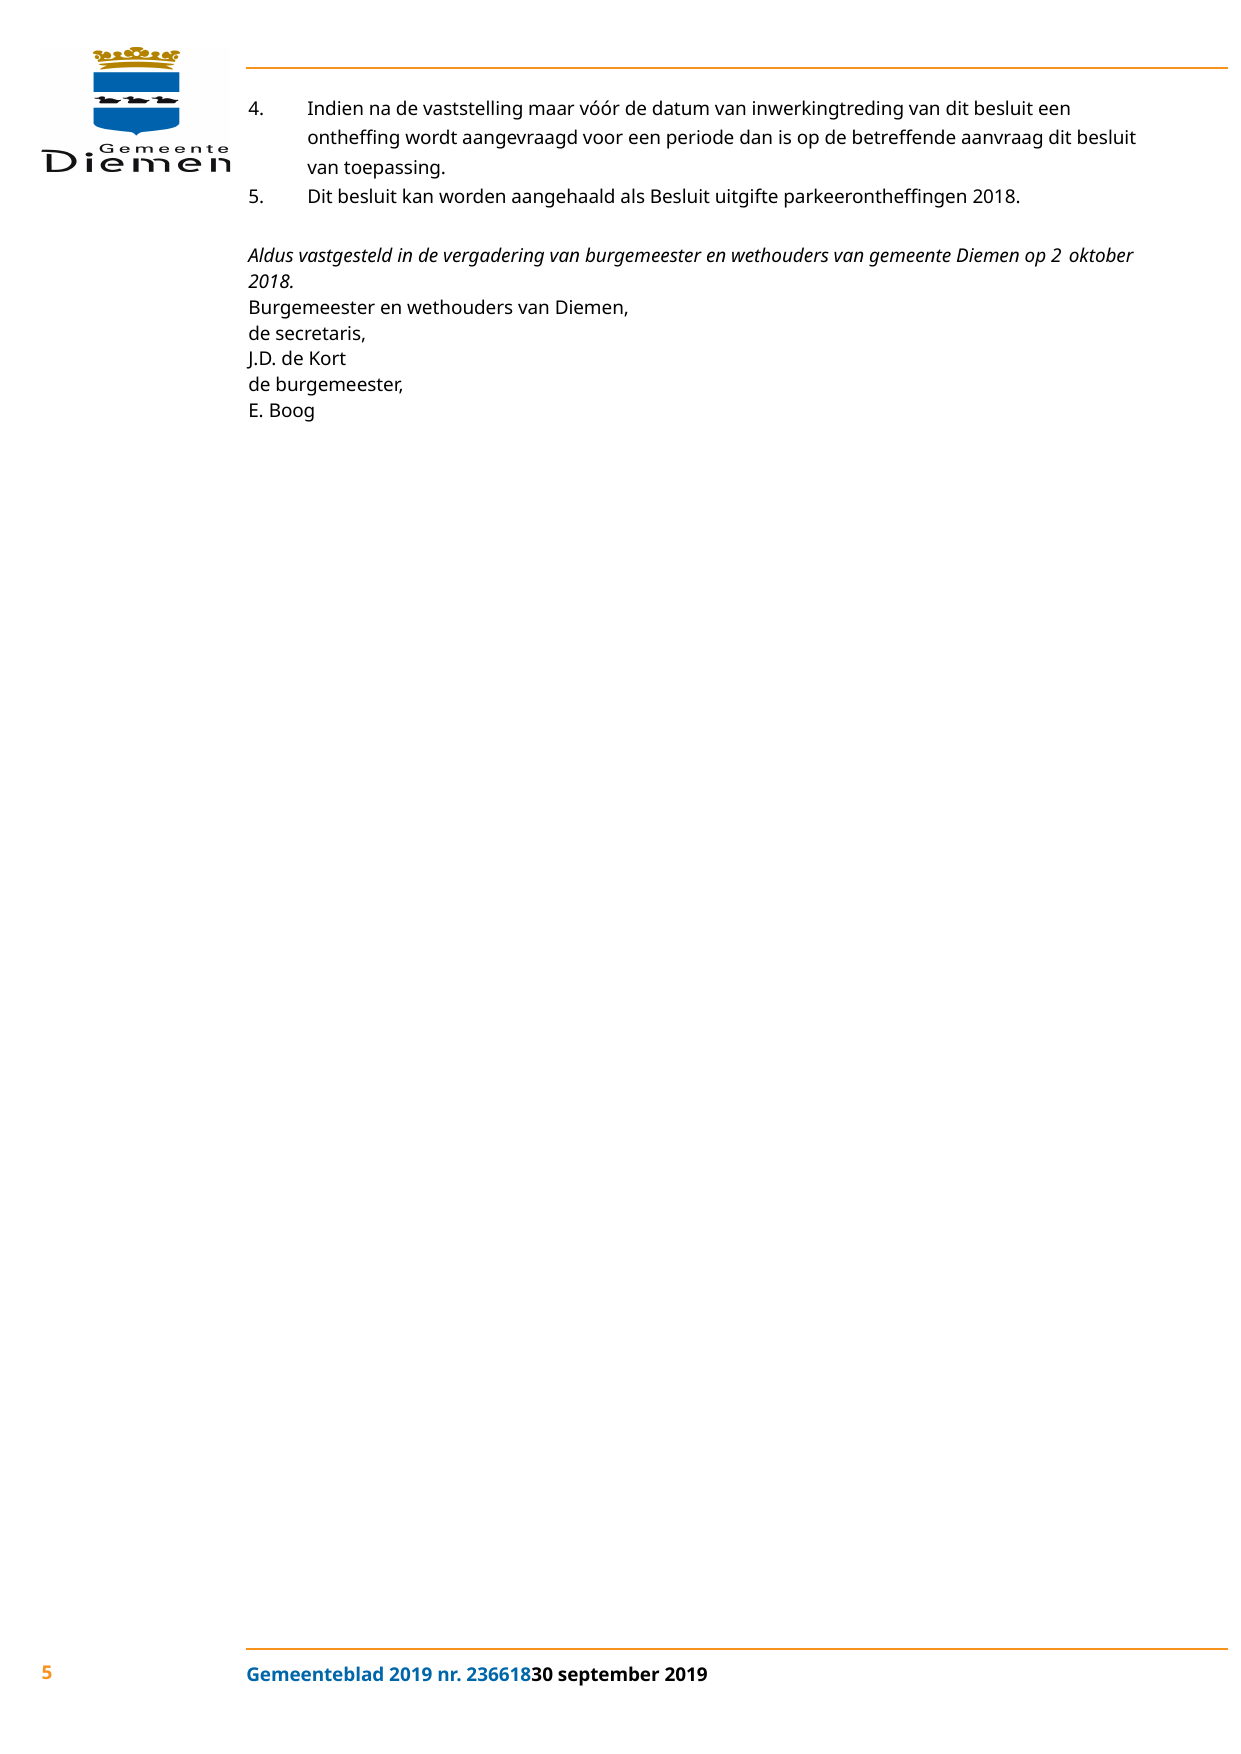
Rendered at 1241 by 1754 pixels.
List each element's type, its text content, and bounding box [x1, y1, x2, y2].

text de burgemeester, [248, 371, 1152, 397]
text Burgemeester en wethouders van Diemen, [248, 294, 1152, 320]
text Aldus vastgesteld in de vergadering van burgemeester en wethouders van gemeente Diemen op 2 oktober 2018. [248, 243, 1152, 294]
text de secretaris, [248, 320, 1152, 346]
list Indien na de vaststelling maar vóór de datum van inwerkingtreding van dit besluit een ontheffing wordt aangevraagd voor een periode dan is op de betreffende aanvraag dit besluit van toepassing. [248, 95, 1152, 180]
list Dit besluit kan worden aangehaald als Besluit uitgifte parkeerontheffingen 2018. [248, 183, 1152, 209]
text E. Boog [248, 397, 1152, 423]
text J.D. de Kort [248, 346, 1152, 371]
picture [41, 47, 231, 172]
